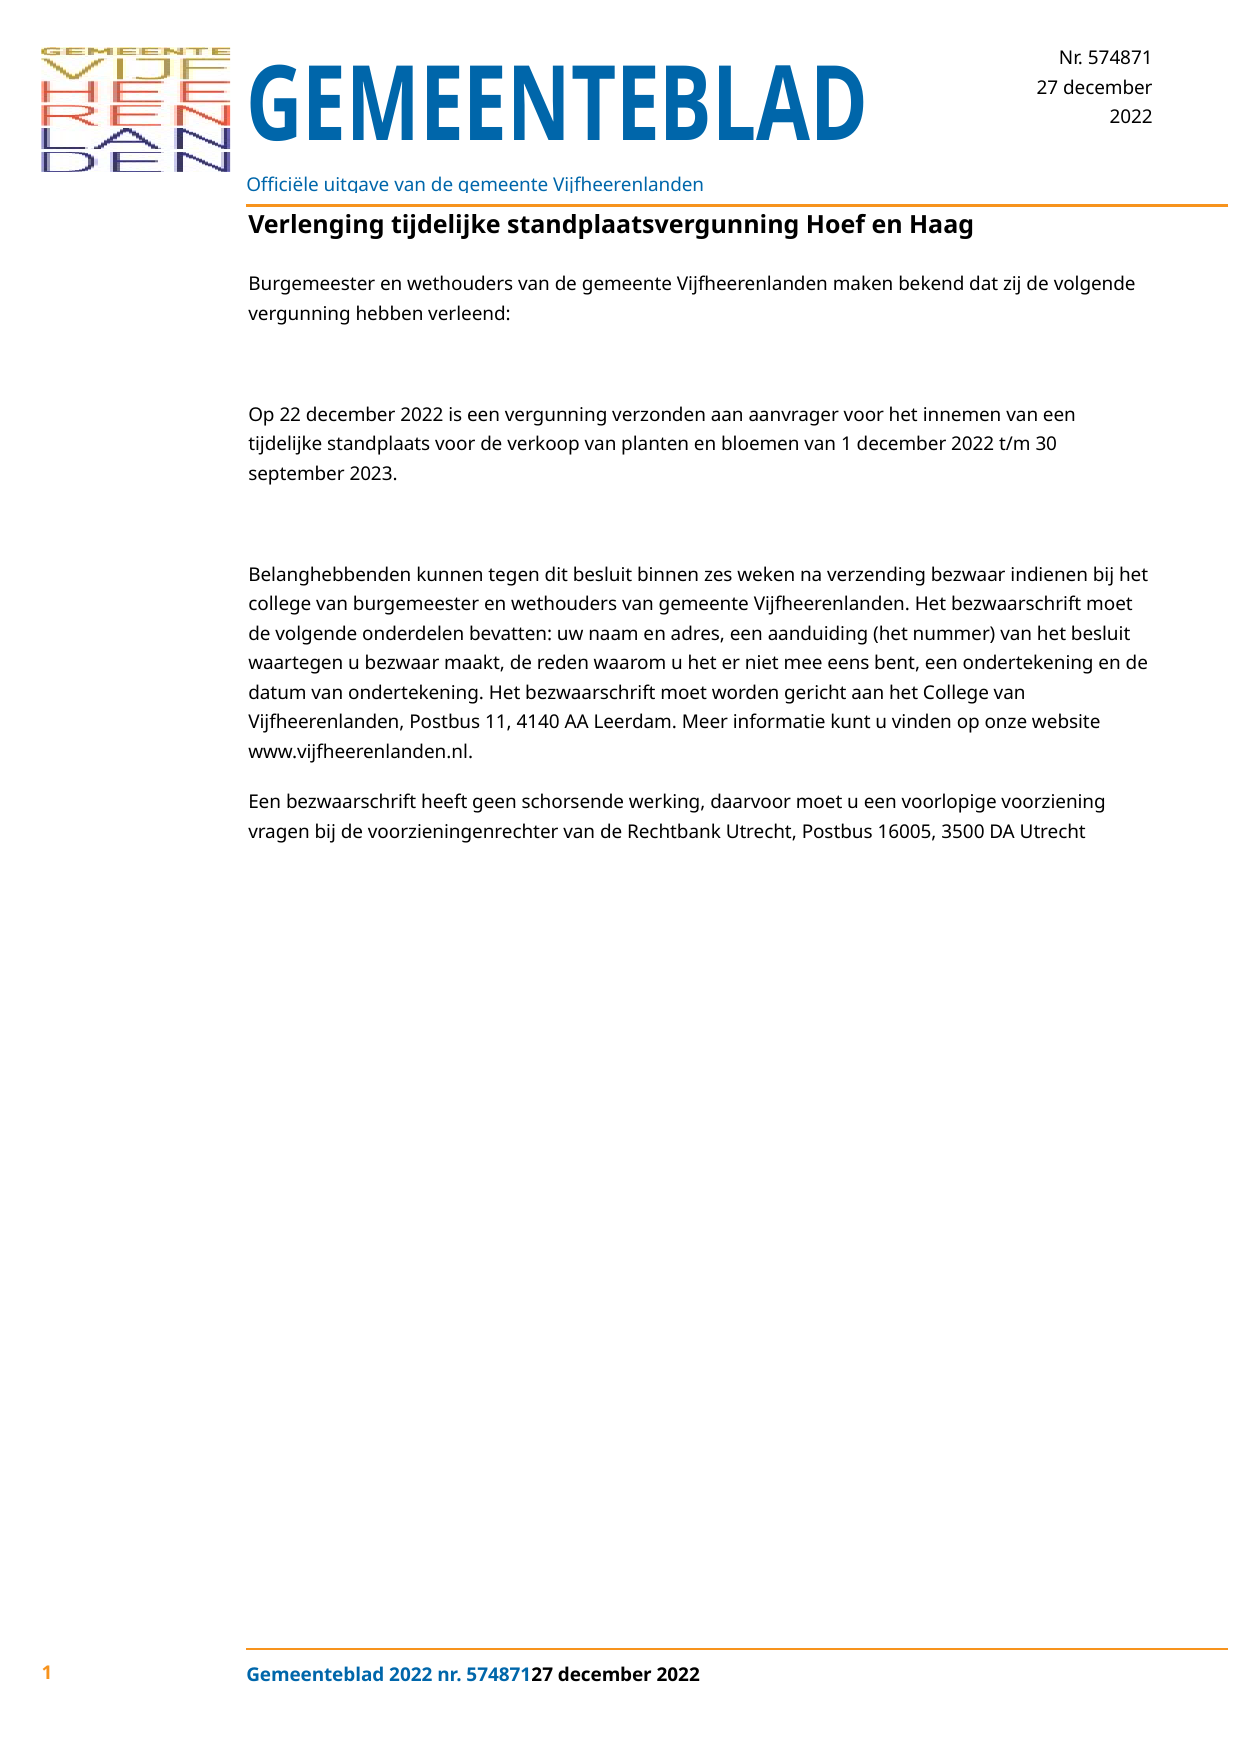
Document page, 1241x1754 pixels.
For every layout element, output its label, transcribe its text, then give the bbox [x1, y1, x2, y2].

text Een bezwaarschrift heeft geen schorsende werking, daarvoor moet u een voorlopige voorziening vragen bij de voorzieningenrechter van de Rechtbank Utrecht, Postbus 16005, 3500 DA Utrecht [248, 789, 1152, 844]
text Belanghebbenden kunnen tegen dit besluit binnen zes weken na verzending bezwaar indienen bij het college van burgemeester en wethouders van gemeente Vijfheerenlanden. Het bezwaarschrift moet de volgende onderdelen bevatten: uw naam en adres, een aanduiding (het nummer) van het besluit waartegen u bezwaar maakt, de reden waarom u het er niet mee eens bent, een ondertekening en de datum van ondertekening. Het bezwaarschrift moet worden gericht aan het College van Vijfheerenlanden, Postbus 11, 4140 AA Leerdam. Meer informatie kunt u vinden op onze website www.vijfheerenlanden.nl. [248, 561, 1152, 764]
text Verlenging tijdelijke standplaatsvergunning Hoef en Haag [248, 207, 1152, 241]
text Burgemeester en wethouders van de gemeente Vijfheerenlanden maken bekend dat zij de volgende vergunning hebben verleend: [248, 270, 1152, 326]
picture [41, 47, 231, 172]
text Op 22 december 2022 is een vergunning verzonden aan aanvrager voor het innemen van een tijdelijke standplaats voor de verkoop van planten en bloemen van 1 december 2022 t/m 30 september 2023. [248, 401, 1152, 486]
